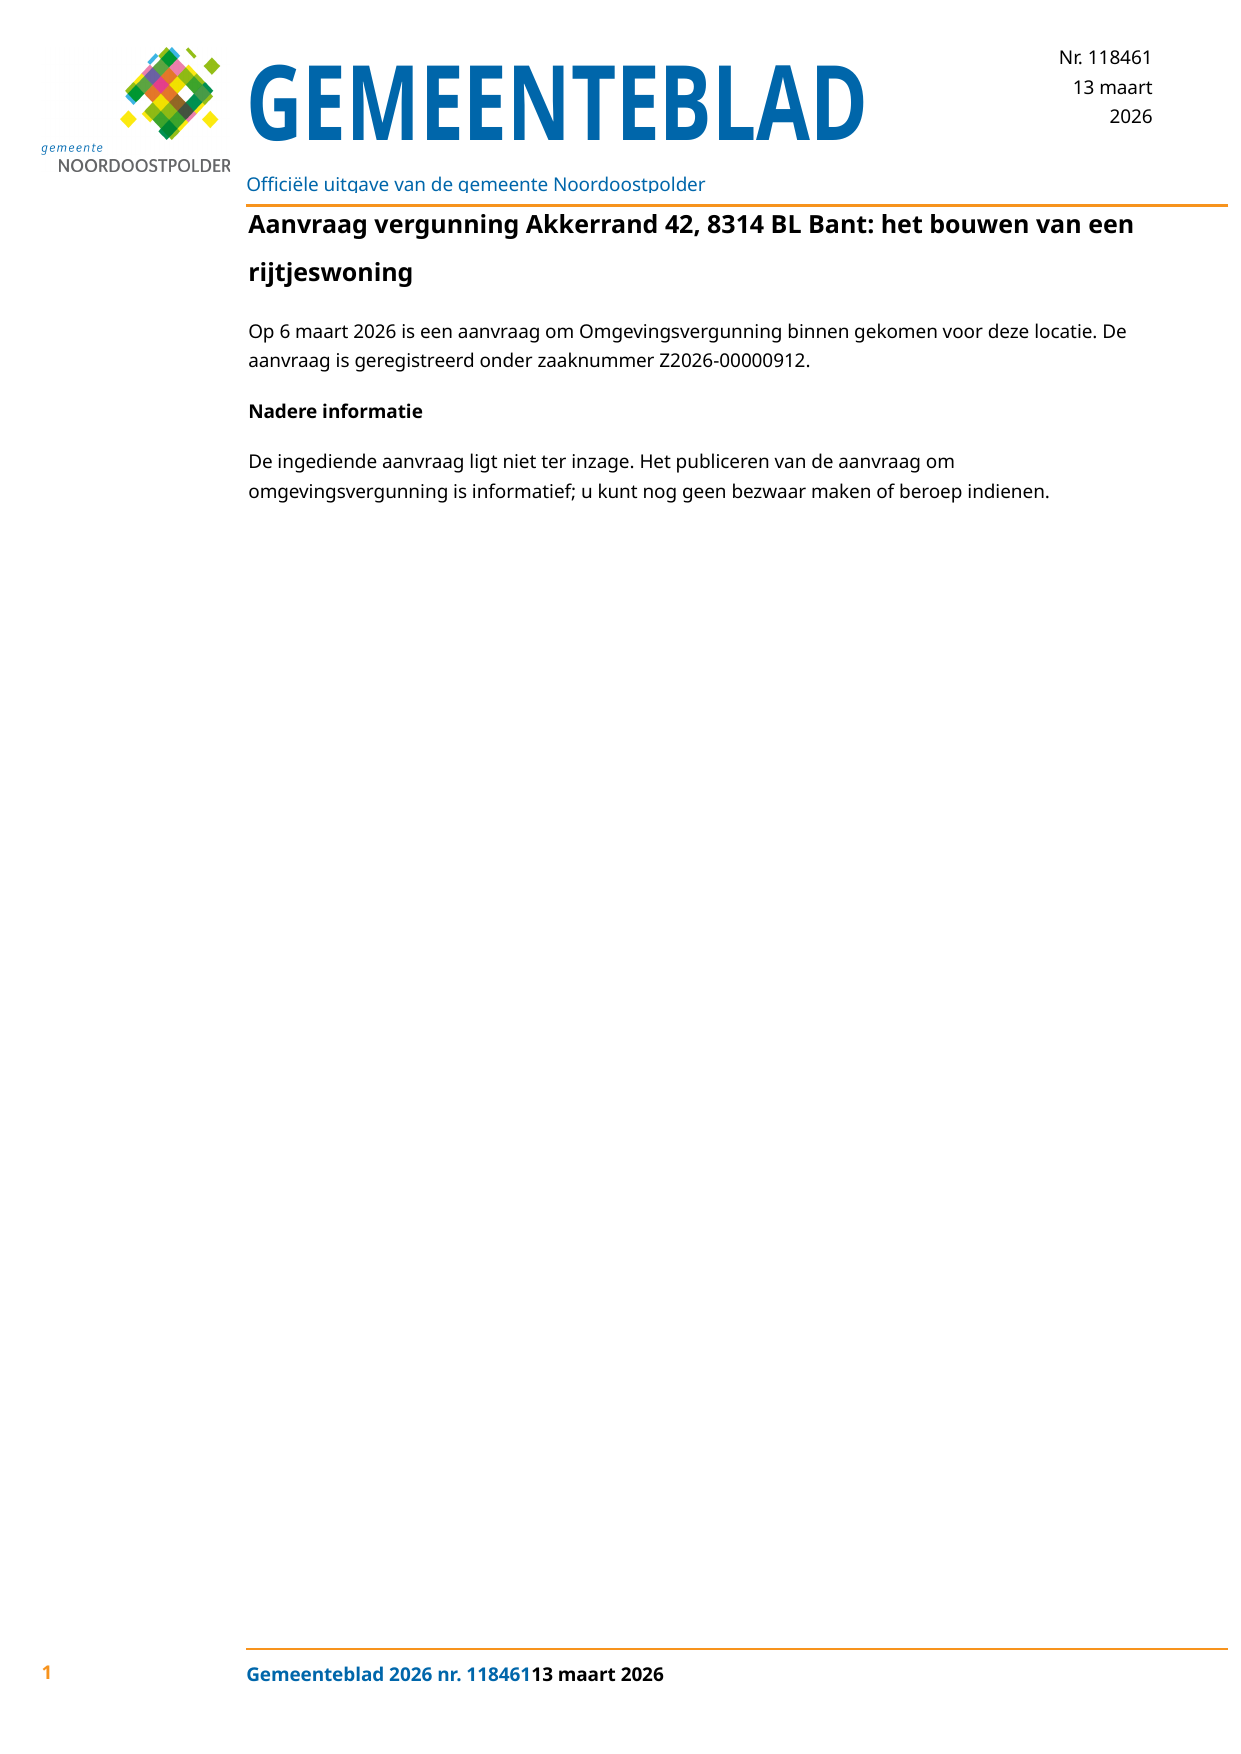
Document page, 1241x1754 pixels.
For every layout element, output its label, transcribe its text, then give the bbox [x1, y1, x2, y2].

text Aanvraag vergunning Akkerrand 42, 8314 BL Bant: het bouwen van een rijtjeswoning [248, 207, 1152, 288]
text Nadere informatie [248, 398, 1152, 424]
picture [41, 47, 231, 172]
text De ingediende aanvraag ligt niet ter inzage. Het publiceren van de aanvraag om omgevingsvergunning is informatief; u kunt nog geen bezwaar maken of beroep indienen. [248, 448, 1152, 504]
text Op 6 maart 2026 is een aanvraag om Omgevingsvergunning binnen gekomen voor deze locatie. De aanvraag is geregistreerd onder zaaknummer Z2026-00000912. [248, 318, 1152, 373]
